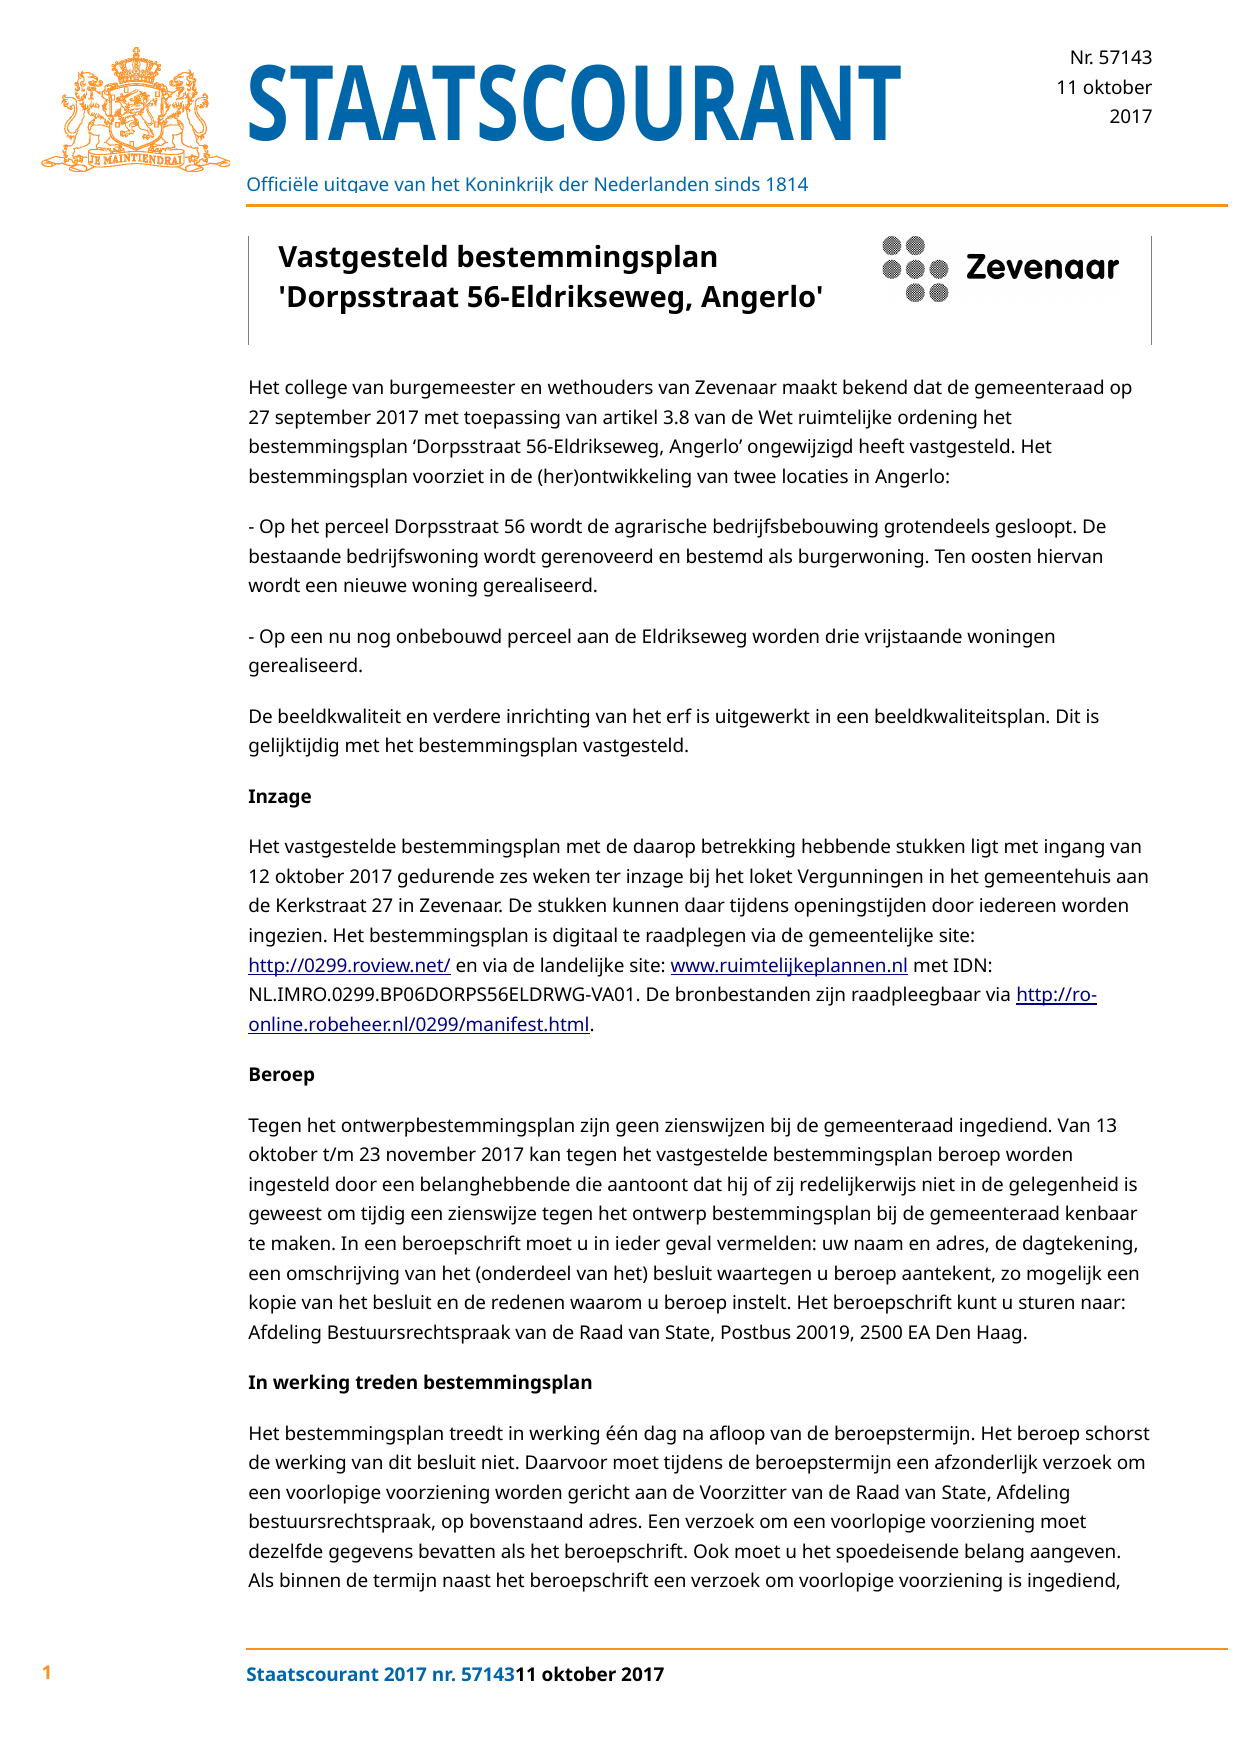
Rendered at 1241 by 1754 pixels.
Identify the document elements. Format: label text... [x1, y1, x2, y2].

picture [882, 236, 1119, 302]
text Inzage [248, 783, 1152, 809]
table_header Vastgesteld bestemmingsplan 'Dorpsstraat 56-Eldrikseweg, Angerlo' [249, 236, 850, 345]
text In werking treden bestemmingsplan [248, 1369, 1152, 1395]
text Het bestemmingsplan treedt in werking één dag na afloop van de beroepstermijn. Het beroep schorst de werking van dit besluit niet. Daarvoor moet tijdens de beroepstermijn een afzonderlijk verzoek om een voorlopige voorziening worden gericht aan de Voorzitter van de Raad van State, Afdeling bestuursrechtspraak, op bovenstaand adres. Een verzoek om een voorlopige voorziening moet dezelfde gegevens bevatten als het beroepschrift. Ook moet u het spoedeisende belang aangeven. Als binnen de termijn naast het beroepschrift een verzoek om voorlopige voorziening is ingediend, [248, 1420, 1152, 1593]
text - Op een nu nog onbebouwd perceel aan de Eldrikseweg worden drie vrijstaande woningen gerealiseerd. [248, 623, 1152, 678]
text - Op het perceel Dorpsstraat 56 wordt de agrarische bedrijfsbebouwing grotendeels gesloopt. De bestaande bedrijfswoning wordt gerenoveerd en bestemd als burgerwoning. Ten oosten hiervan wordt een nieuwe woning gerealiseerd. [248, 513, 1152, 598]
picture [41, 47, 231, 172]
text Het college van burgemeester en wethouders van Zevenaar maakt bekend dat de gemeenteraad op 27 september 2017 met toepassing van artikel 3.8 van de Wet ruimtelijke ordening het bestemmingsplan ‘Dorpsstraat 56-Eldrikseweg, Angerlo’ ongewijzigd heeft vastgesteld. Het bestemmingsplan voorziet in de (her)ontwikkeling van twee locaties in Angerlo: [248, 374, 1152, 489]
text De beeldkwaliteit en verdere inrichting van het erf is uitgewerkt in een beeldkwaliteitsplan. Dit is gelijktijdig met het bestemmingsplan vastgesteld. [248, 703, 1152, 758]
text Beroep [248, 1061, 1152, 1087]
table_header [850, 236, 1151, 345]
text Het vastgestelde bestemmingsplan met de daarop betrekking hebbende stukken ligt met ingang van 12 oktober 2017 gedurende zes weken ter inzage bij het loket Vergunningen in het gemeentehuis aan de Kerkstraat 27 in Zevenaar. De stukken kunnen daar tijdens openingstijden door iedereen worden ingezien. Het bestemmingsplan is digitaal te raadplegen via de gemeentelijke site: http://0299.roview.net/ en via de landelijke site: www.ruimtelijkeplannen.nl met IDN: NL.IMRO.0299.BP06DORPS56ELDRWG-VA01. De bronbestanden zijn raadpleegbaar via http://ro-online.robeheer.nl/0299/manifest.html. [248, 833, 1152, 1037]
text Tegen het ontwerpbestemmingsplan zijn geen zienswijzen bij de gemeenteraad ingediend. Van 13 oktober t/m 23 november 2017 kan tegen het vastgestelde bestemmingsplan beroep worden ingesteld door een belanghebbende die aantoont dat hij of zij redelijkerwijs niet in de gelegenheid is geweest om tijdig een zienswijze tegen het ontwerp bestemmingsplan bij de gemeenteraad kenbaar te maken. In een beroepschrift moet u in ieder geval vermelden: uw naam en adres, de dagtekening, een omschrijving van het (onderdeel van het) besluit waartegen u beroep aantekent, zo mogelijk een kopie van het besluit en de redenen waarom u beroep instelt. Het beroepschrift kunt u sturen naar: Afdeling Bestuursrechtspraak van de Raad van State, Postbus 20019, 2500 EA Den Haag. [248, 1112, 1152, 1344]
